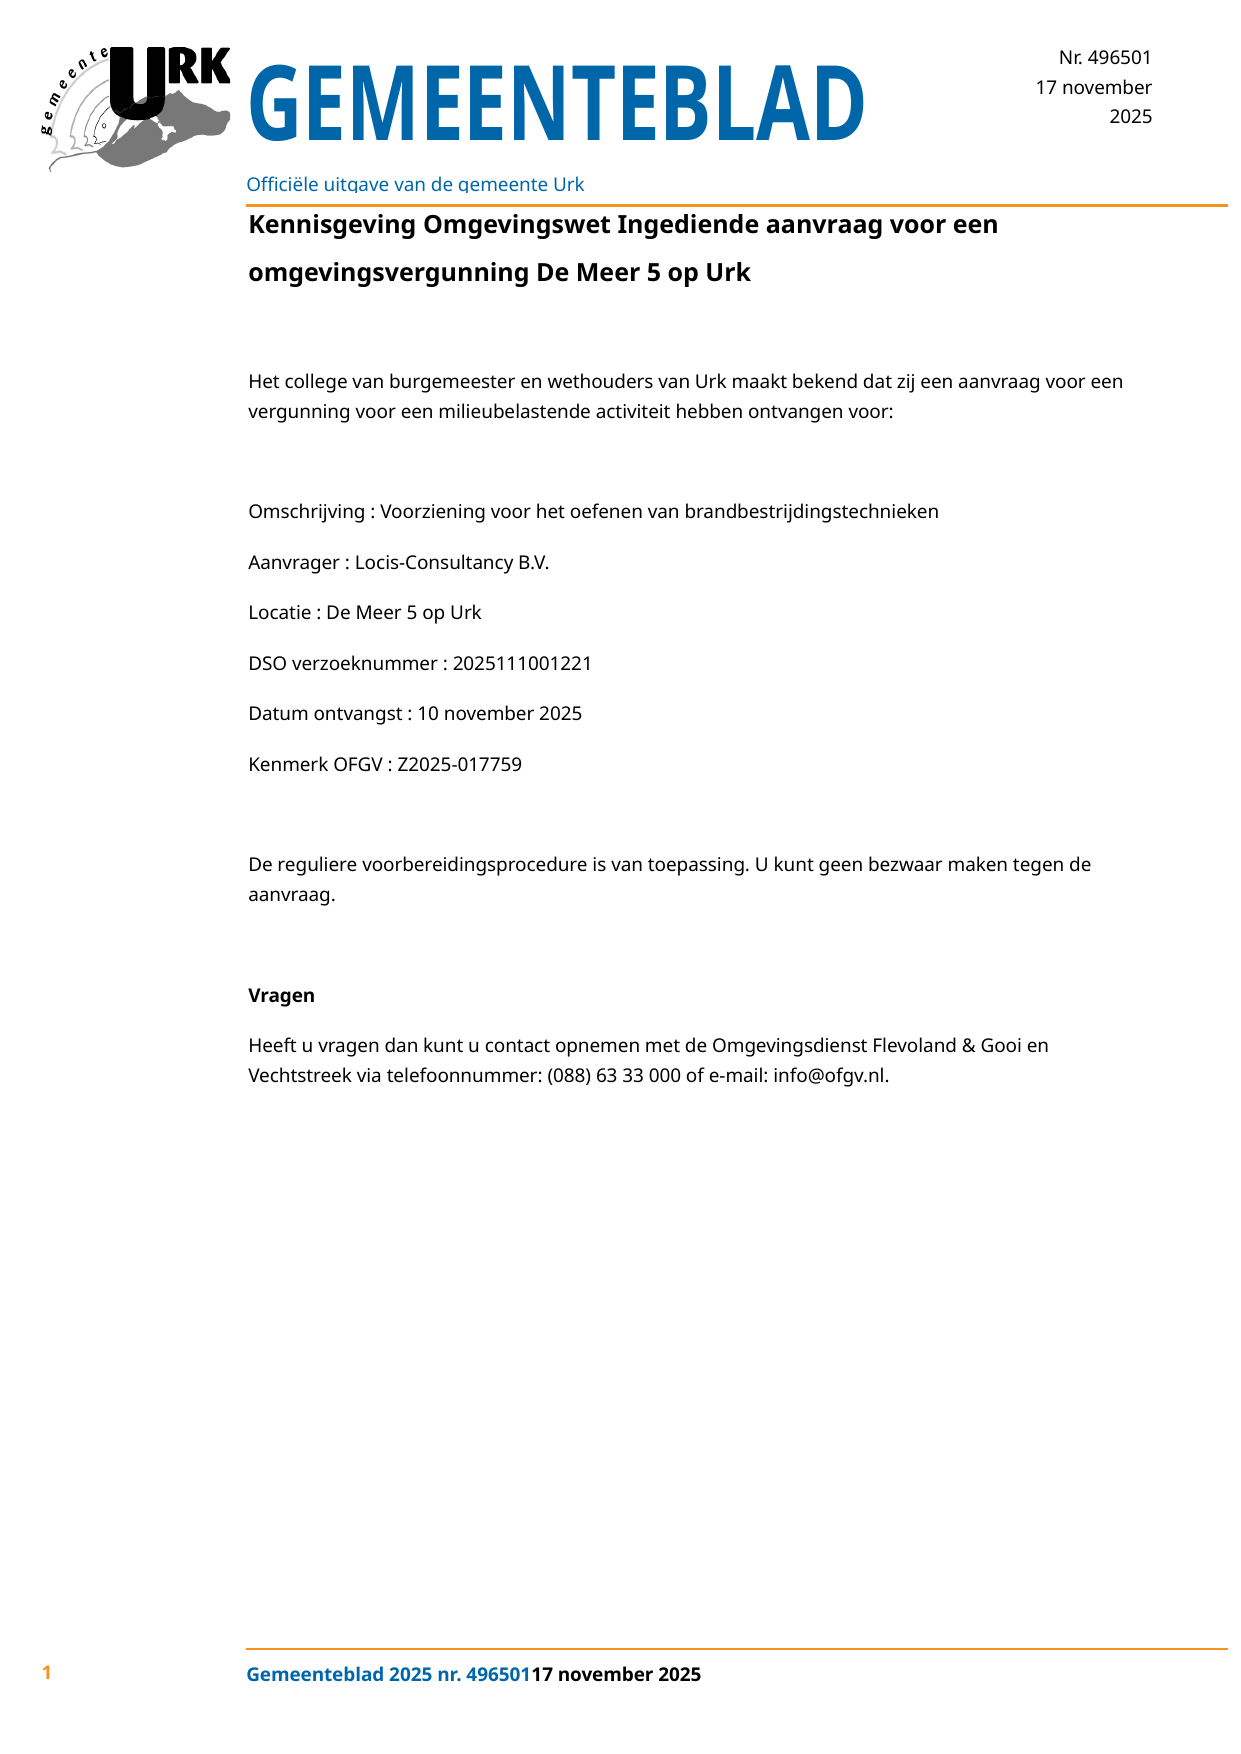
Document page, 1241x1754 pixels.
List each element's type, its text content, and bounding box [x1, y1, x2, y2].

text Het college van burgemeester en wethouders van Urk maakt bekend dat zij een aanvraag voor een vergunning voor een milieubelastende activiteit hebben ontvangen voor: [248, 368, 1152, 424]
picture [41, 47, 231, 172]
text Kenmerk OFGV : Z2025-017759 [248, 751, 1152, 777]
text Omschrijving : Voorziening voor het oefenen van brandbestrijdingstechnieken [248, 499, 1152, 524]
text Datum ontvangst : 10 november 2025 [248, 700, 1152, 726]
text Vragen [248, 982, 1152, 1008]
text Locatie : De Meer 5 op Urk [248, 599, 1152, 625]
text DSO verzoeknummer : 2025111001221 [248, 650, 1152, 676]
text Heeft u vragen dan kunt u contact opnemen met de Omgevingsdienst Flevoland & Gooi en Vechtstreek via telefoonnummer: (088) 63 33 000 of e-mail: info@ofgv.nl. [248, 1032, 1152, 1088]
text Aanvrager : Locis-Consultancy B.V. [248, 549, 1152, 575]
text Kennisgeving Omgevingswet Ingediende aanvraag voor een omgevingsvergunning De Meer 5 op Urk [248, 207, 1152, 288]
text De reguliere voorbereidingsprocedure is van toepassing. U kunt geen bezwaar maken tegen de aanvraag. [248, 852, 1152, 907]
